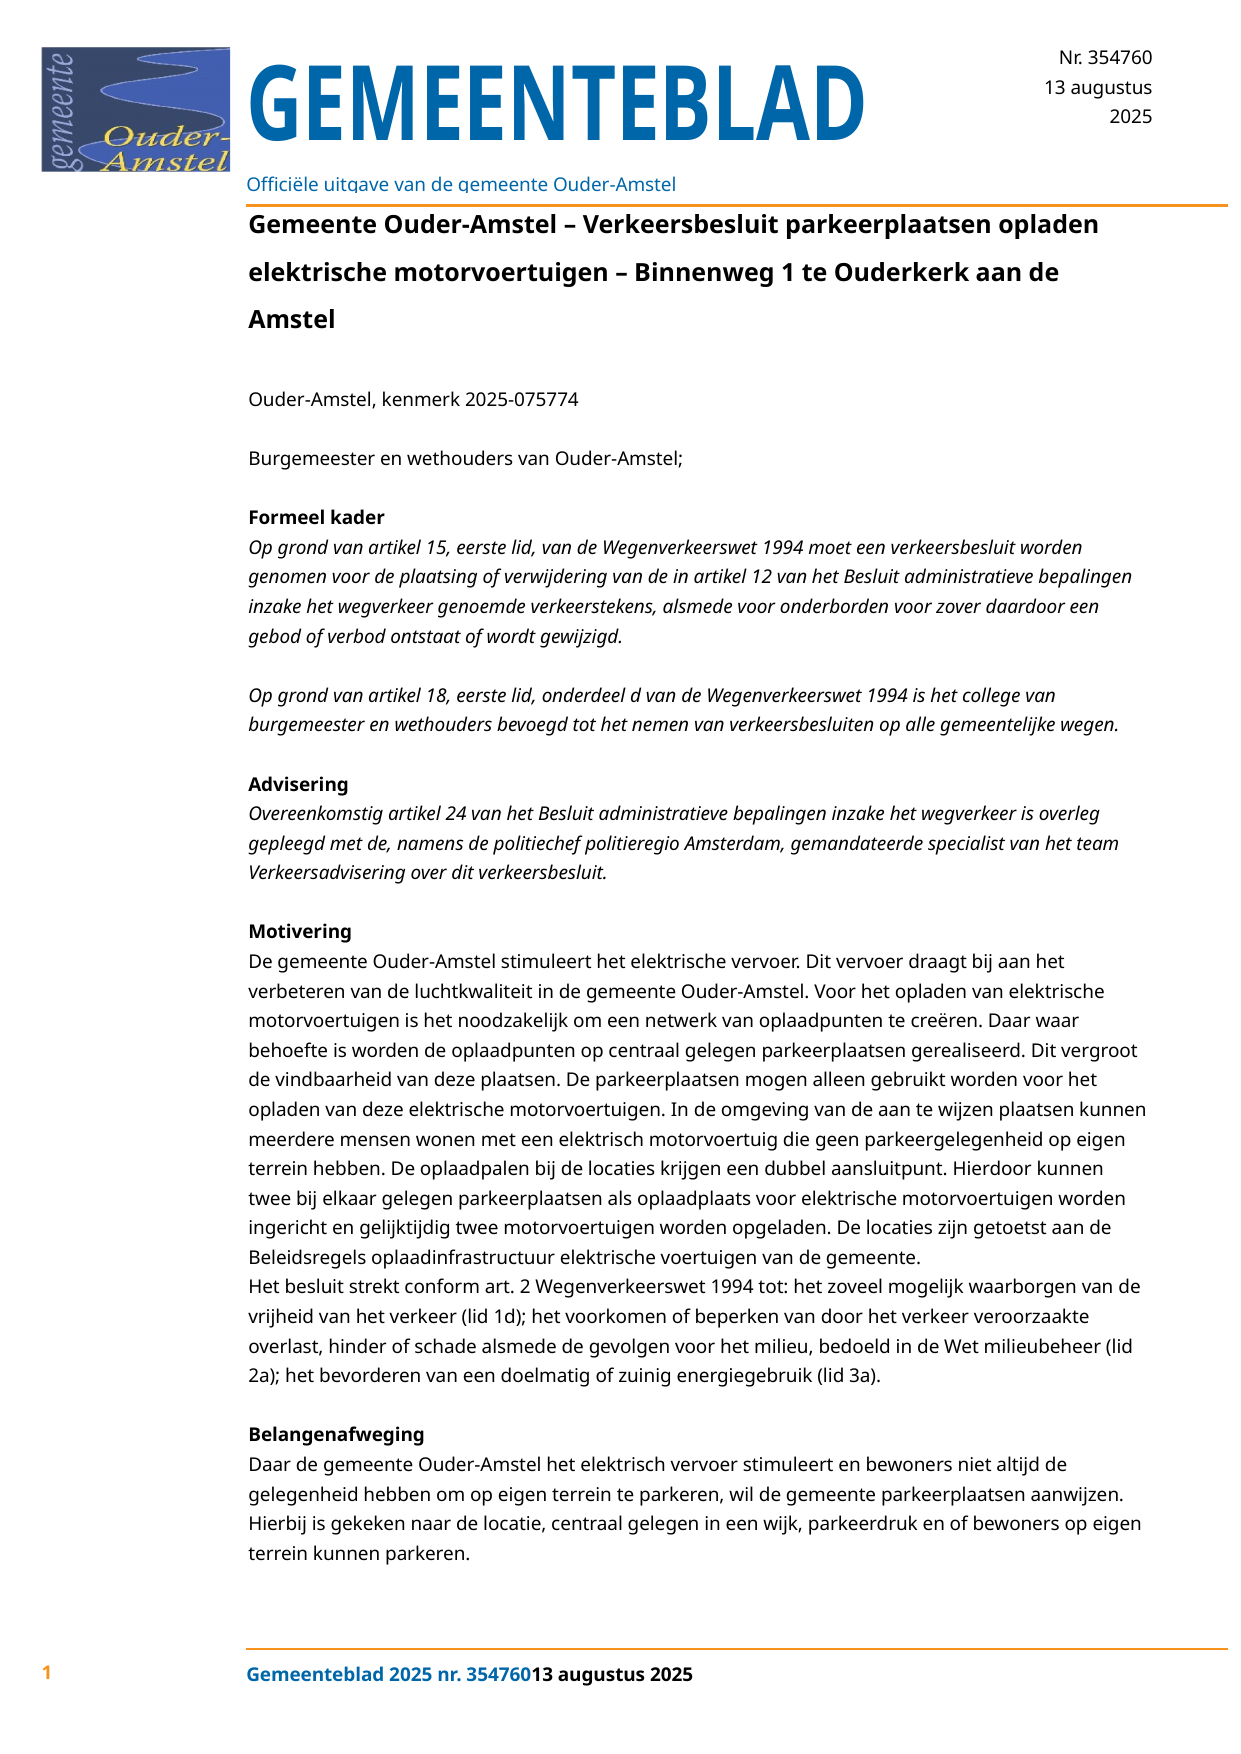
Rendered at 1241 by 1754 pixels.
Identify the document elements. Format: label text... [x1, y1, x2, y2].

text Burgemeester en wethouders van Ouder-Amstel; [248, 445, 1152, 471]
text Motivering [248, 919, 1152, 944]
text Ouder-Amstel, kenmerk 2025-075774 [248, 386, 1152, 412]
text Daar de gemeente Ouder-Amstel het elektrisch vervoer stimuleert en bewoners niet altijd de gelegenheid hebben om op eigen terrein te parkeren, wil de gemeente parkeerplaatsen aanwijzen. Hierbij is gekeken naar de locatie, centraal gelegen in een wijk, parkeerdruk en of bewoners op eigen terrein kunnen parkeren. [248, 1451, 1152, 1566]
text Op grond van artikel 18, eerste lid, onderdeel d van de Wegenverkeerswet 1994 is het college van burgemeester en wethouders bevoegd tot het nemen van verkeersbesluiten op alle gemeentelijke wegen. [248, 682, 1152, 737]
text Belangenafweging [248, 1422, 1152, 1447]
text Op grond van artikel 15, eerste lid, van de Wegenverkeerswet 1994 moet een verkeersbesluit worden genomen voor de plaatsing of verwijdering van de in artikel 12 van het Besluit administratieve bepalingen inzake het wegverkeer genoemde verkeerstekens, alsmede voor onderborden voor zover daardoor een gebod of verbod ontstaat of wordt gewijzigd. [248, 534, 1152, 649]
text Gemeente Ouder-Amstel – Verkeersbesluit parkeerplaatsen opladen elektrische motorvoertuigen – Binnenweg 1 te Ouderkerk aan de Amstel [248, 207, 1152, 336]
text De gemeente Ouder-Amstel stimuleert het elektrische vervoer. Dit vervoer draagt bij aan het verbeteren van de luchtkwaliteit in de gemeente Ouder-Amstel. Voor het opladen van elektrische motorvoertuigen is het noodzakelijk om een netwerk van oplaadpunten te creëren. Daar waar behoefte is worden de oplaadpunten op centraal gelegen parkeerplaatsen gerealiseerd. Dit vergroot de vindbaarheid van deze plaatsen. De parkeerplaatsen mogen alleen gebruikt worden voor het opladen van deze elektrische motorvoertuigen. In de omgeving van de aan te wijzen plaatsen kunnen meerdere mensen wonen met een elektrisch motorvoertuig die geen parkeergelegenheid op eigen terrein hebben. De oplaadpalen bij de locaties krijgen een dubbel aansluitpunt. Hierdoor kunnen twee bij elkaar gelegen parkeerplaatsen als oplaadplaats voor elektrische motorvoertuigen worden ingericht en gelijktijdig twee motorvoertuigen worden opgeladen. De locaties zijn getoetst aan de Beleidsregels oplaadinfrastructuur elektrische voertuigen van de gemeente. [248, 948, 1152, 1270]
picture [41, 47, 231, 172]
text Formeel kader [248, 504, 1152, 530]
text Overeenkomstig artikel 24 van het Besluit administratieve bepalingen inzake het wegverkeer is overleg gepleegd met de, namens de politiechef politieregio Amsterdam, gemandateerde specialist van het team Verkeersadvisering over dit verkeersbesluit. [248, 800, 1152, 885]
text Advisering [248, 771, 1152, 797]
text Het besluit strekt conform art. 2 Wegenverkeerswet 1994 tot: het zoveel mogelijk waarborgen van de vrijheid van het verkeer (lid 1d); het voorkomen of beperken van door het verkeer veroorzaakte overlast, hinder of schade alsmede de gevolgen voor het milieu, bedoeld in de Wet milieubeheer (lid 2a); het bevorderen van een doelmatig of zuinig energiegebruik (lid 3a). [248, 1274, 1152, 1388]
